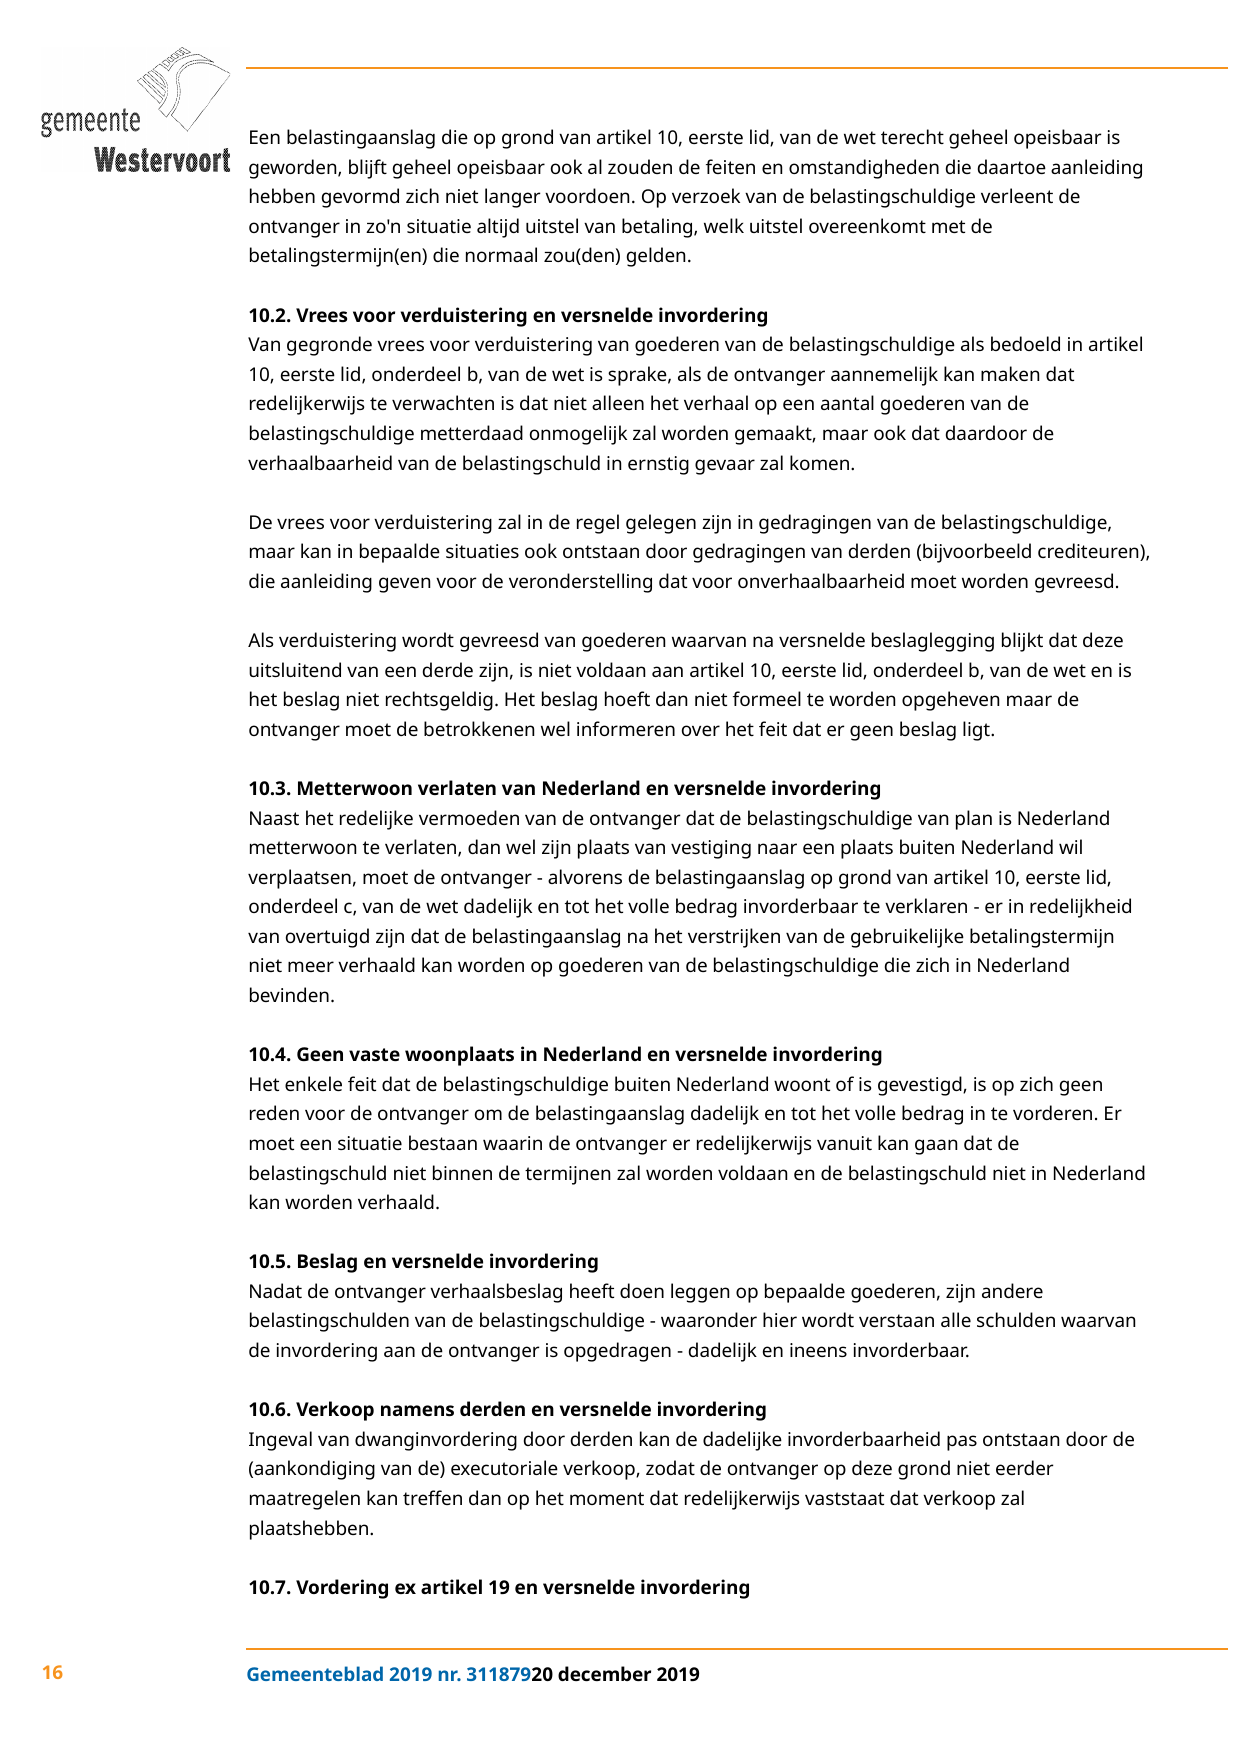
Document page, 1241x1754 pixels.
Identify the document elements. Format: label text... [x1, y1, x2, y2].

text Van gegronde vrees voor verduistering van goederen van de belastingschuldige als bedoeld in artikel 10, eerste lid, onderdeel b, van de wet is sprake, als de ontvanger aannemelijk kan maken dat redelijkerwijs te verwachten is dat niet alleen het verhaal op een aantal goederen van de belastingschuldige metterdaad onmogelijk zal worden gemaakt, maar ook dat daardoor de verhaalbaarheid van de belastingschuld in ernstig gevaar zal komen. [248, 331, 1152, 476]
text 10.5. Beslag en versnelde invordering [248, 1248, 1152, 1274]
picture [41, 47, 231, 172]
text Nadat de ontvanger verhaalsbeslag heeft doen leggen op bepaalde goederen, zijn andere belastingschulden van de belastingschuldige - waaronder hier wordt verstaan alle schulden waarvan de invordering aan de ontvanger is opgedragen - dadelijk en ineens invorderbaar. [248, 1278, 1152, 1363]
text 10.2. Vrees voor verduistering en versnelde invordering [248, 302, 1152, 328]
text Naast het redelijke vermoeden van de ontvanger dat de belastingschuldige van plan is Nederland metterwoon te verlaten, dan wel zijn plaats van vestiging naar een plaats buiten Nederland wil verplaatsen, moet de ontvanger - alvorens de belastingaanslag op grond van artikel 10, eerste lid, onderdeel c, van de wet dadelijk en tot het volle bedrag invorderbaar te verklaren - er in redelijkheid van overtuigd zijn dat de belastingaanslag na het verstrijken van de gebruikelijke betalingstermijn niet meer verhaald kan worden op goederen van de belastingschuldige die zich in Nederland bevinden. [248, 805, 1152, 1008]
text Het enkele feit dat de belastingschuldige buiten Nederland woont of is gevestigd, is op zich geen reden voor de ontvanger om de belastingaanslag dadelijk en tot het volle bedrag in te vorderen. Er moet een situatie bestaan waarin de ontvanger er redelijkerwijs vanuit kan gaan dat de belastingschuld niet binnen de termijnen zal worden voldaan en de belastingschuld niet in Nederland kan worden verhaald. [248, 1071, 1152, 1215]
text Ingeval van dwanginvordering door derden kan de dadelijke invorderbaarheid pas ontstaan door de (aankondiging van de) executoriale verkoop, zodat de ontvanger op deze grond niet eerder maatregelen kan treffen dan op het moment dat redelijkerwijs vaststaat dat verkoop zal plaatshebben. [248, 1426, 1152, 1541]
text Als verduistering wordt gevreesd van goederen waarvan na versnelde beslaglegging blijkt dat deze uitsluitend van een derde zijn, is niet voldaan aan artikel 10, eerste lid, onderdeel b, van de wet en is het beslag niet rechtsgeldig. Het beslag hoeft dan niet formeel te worden opgeheven maar de ontvanger moet de betrokkenen wel informeren over het feit dat er geen beslag ligt. [248, 627, 1152, 742]
text De vrees voor verduistering zal in de regel gelegen zijn in gedragingen van de belastingschuldige, maar kan in bepaalde situaties ook ontstaan door gedragingen van derden (bijvoorbeeld crediteuren), die aanleiding geven voor de veronderstelling dat voor onverhaalbaarheid moet worden gevreesd. [248, 509, 1152, 594]
text 10.3. Metterwoon verlaten van Nederland en versnelde invordering [248, 775, 1152, 801]
text 10.6. Verkoop namens derden en versnelde invordering [248, 1396, 1152, 1422]
text Een belastingaanslag die op grond van artikel 10, eerste lid, van de wet terecht geheel opeisbaar is geworden, blijft geheel opeisbaar ook al zouden de feiten en omstandigheden die daartoe aanleiding hebben gevormd zich niet langer voordoen. Op verzoek van de belastingschuldige verleent de ontvanger in zo'n situatie altijd uitstel van betaling, welk uitstel overeenkomt met de betalingstermijn(en) die normaal zou(den) gelden. [248, 124, 1152, 268]
text 10.7. Vordering ex artikel 19 en versnelde invordering [248, 1574, 1152, 1600]
text 10.4. Geen vaste woonplaats in Nederland en versnelde invordering [248, 1041, 1152, 1067]
